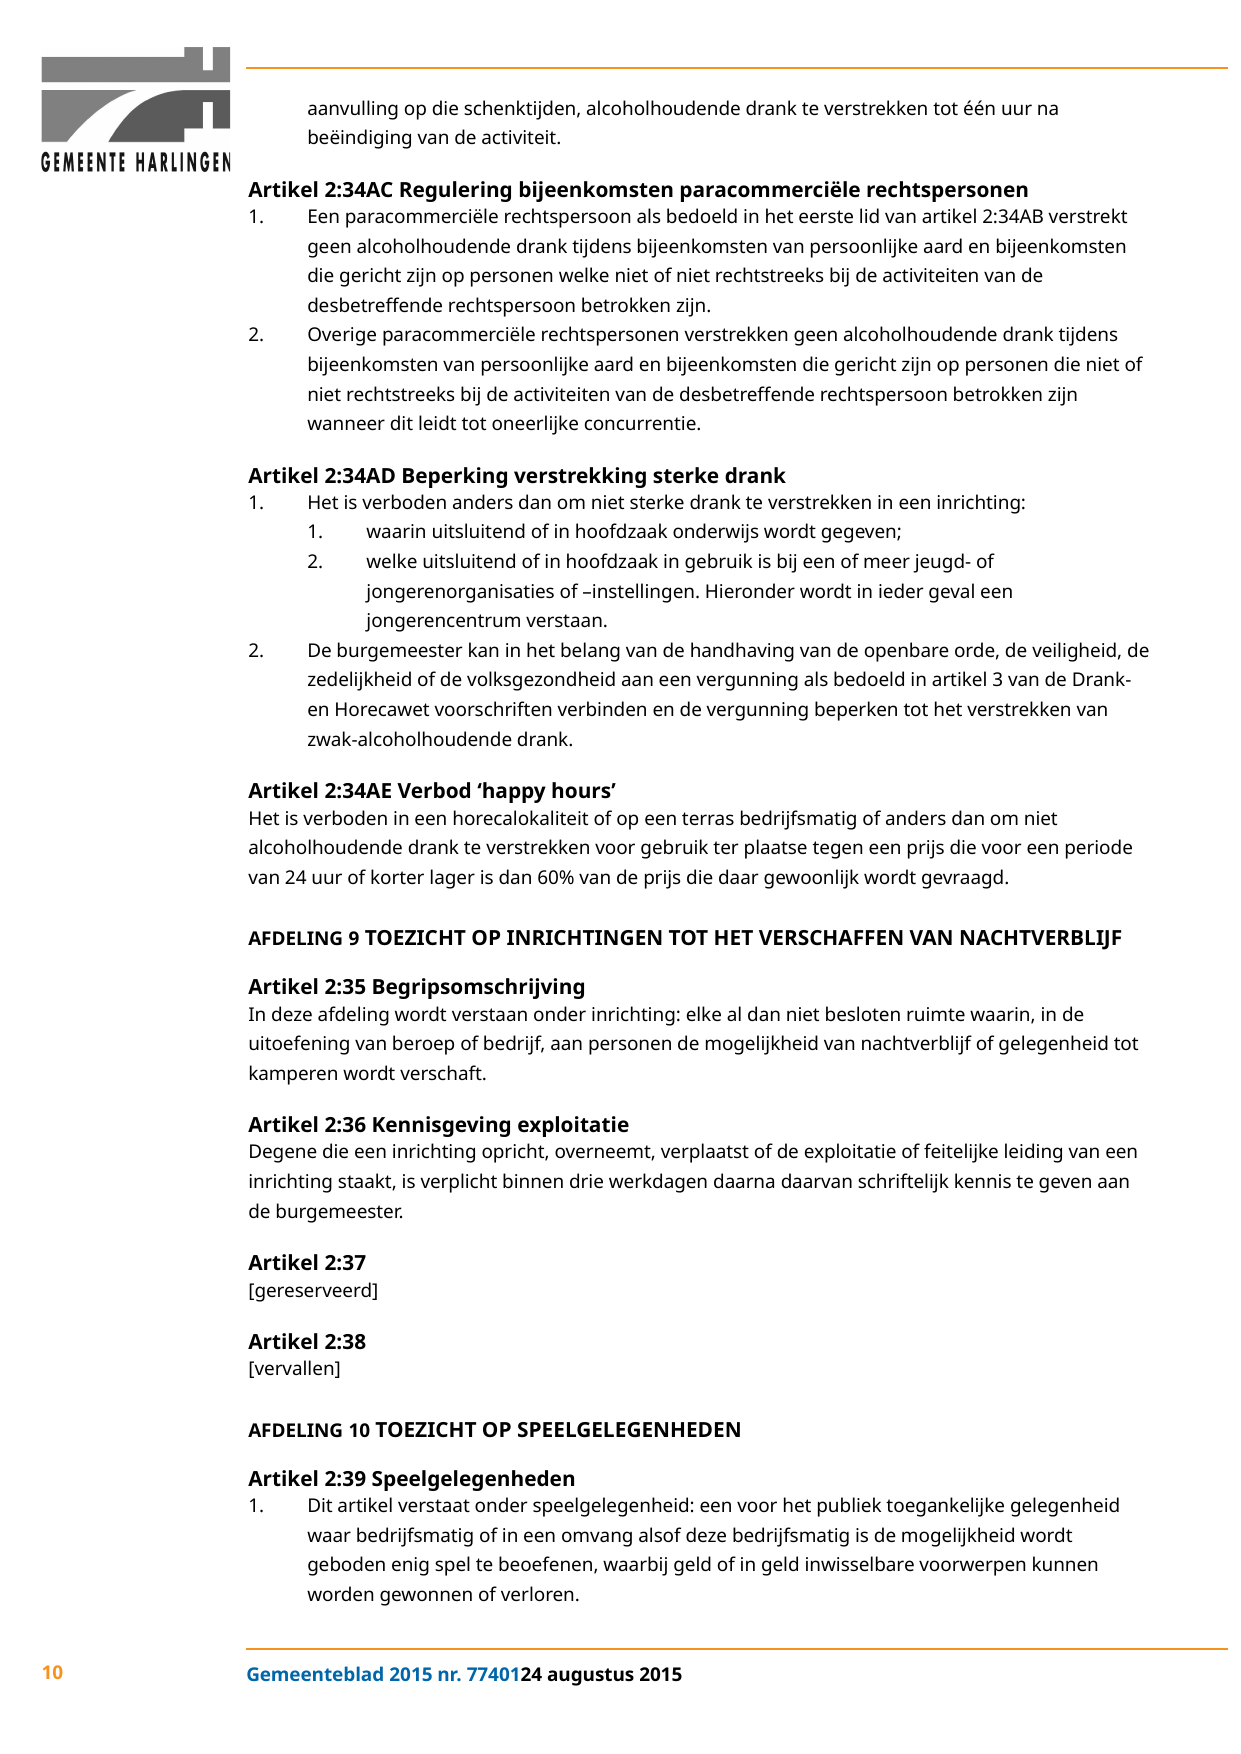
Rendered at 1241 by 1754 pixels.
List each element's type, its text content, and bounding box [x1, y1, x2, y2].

text In deze afdeling wordt verstaan onder inrichting: elke al dan niet besloten ruimte waarin, in de uitoefening van beroep of bedrijf, aan personen de mogelijkheid van nachtverblijf of gelegenheid tot kamperen wordt verschaft. [248, 1001, 1152, 1086]
text Artikel 2:34AC Regulering bijeenkomsten paracommerciële rechtspersonen [248, 175, 1152, 203]
text Artikel 2:39 Speelgelegenheden [248, 1464, 1152, 1492]
text Het is verboden in een horecalokaliteit of op een terras bedrijfsmatig of anders dan om niet alcoholhoudende drank te verstrekken voor gebruik ter plaatse tegen een prijs die voor een periode van 24 uur of korter lager is dan 60% van de prijs die daar gewoonlijk wordt gevraagd. [248, 805, 1152, 889]
text Artikel 2:38 [248, 1327, 1152, 1356]
text Artikel 2:37 [248, 1248, 1152, 1277]
text Artikel 2:35 Begripsomschrijving [248, 972, 1152, 1001]
list Overige paracommerciële rechtspersonen verstrekken geen alcoholhoudende drank tijdens bijeenkomsten van persoonlijke aard en bijeenkomsten die gericht zijn op personen die niet of niet rechtstreeks bij de activiteiten van de desbetreffende rechtspersoon betrokken zijn wanneer dit leidt tot oneerlijke concurrentie. [248, 322, 1152, 436]
text [vervallen] [248, 1356, 1152, 1381]
list waarin uitsluitend of in hoofdzaak onderwijs wordt gegeven; [307, 519, 1152, 544]
list De burgemeester kan in het belang van de handhaving van de openbare orde, de veiligheid, de zedelijkheid of de volksgezondheid aan een vergunning als bedoeld in artikel 3 van de Drank- en Horecawet voorschriften verbinden en de vergunning beperken tot het verstrekken van zwak-alcoholhoudende drank. [248, 637, 1152, 752]
picture [41, 47, 231, 172]
text Artikel 2:36 Kennisgeving exploitatie [248, 1110, 1152, 1139]
list Het is verboden anders dan om niet sterke drank te verstrekken in een inrichting: [248, 489, 1152, 515]
list Een paracommerciële rechtspersoon als bedoeld in het eerste lid van artikel 2:34AB verstrekt geen alcoholhoudende drank tijdens bijeenkomsten van persoonlijke aard en bijeenkomsten die gericht zijn op personen welke niet of niet rechtstreeks bij de activiteiten van de desbetreffende rechtspersoon betrokken zijn. [248, 203, 1152, 318]
text [gereserveerd] [248, 1277, 1152, 1302]
text Degene die een inrichting opricht, overneemt, verplaatst of de exploitatie of feitelijke leiding van een inrichting staakt, is verplicht binnen drie werkdagen daarna daarvan schriftelijk kennis te geven aan de burgemeester. [248, 1139, 1152, 1224]
list Dit artikel verstaat onder speelgelegenheid: een voor het publiek toegankelijke gelegenheid waar bedrijfsmatig of in een omvang alsof deze bedrijfsmatig is de mogelijkheid wordt geboden enig spel te beoefenen, waarbij geld of in geld inwisselbare voorwerpen kunnen worden gewonnen of verloren. [248, 1492, 1152, 1607]
text AFDELING 10 TOEZICHT OP SPEELGELEGENHEDEN [248, 1415, 1152, 1443]
list welke uitsluitend of in hoofdzaak in gebruik is bij een of meer jeugd- of jongerenorganisaties of –instellingen. Hieronder wordt in ieder geval een jongerencentrum verstaan. [307, 548, 1152, 633]
text Artikel 2:34AD Beperking verstrekking sterke drank [248, 461, 1152, 489]
text AFDELING 9 TOEZICHT OP INRICHTINGEN TOT HET VERSCHAFFEN VAN NACHTVERBLIJF [248, 923, 1152, 951]
list aanvulling op die schenktijden, alcoholhoudende drank te verstrekken tot één uur na beëindiging van de activiteit. [248, 95, 1152, 150]
text Artikel 2:34AE Verbod ‘happy hours’ [248, 776, 1152, 805]
